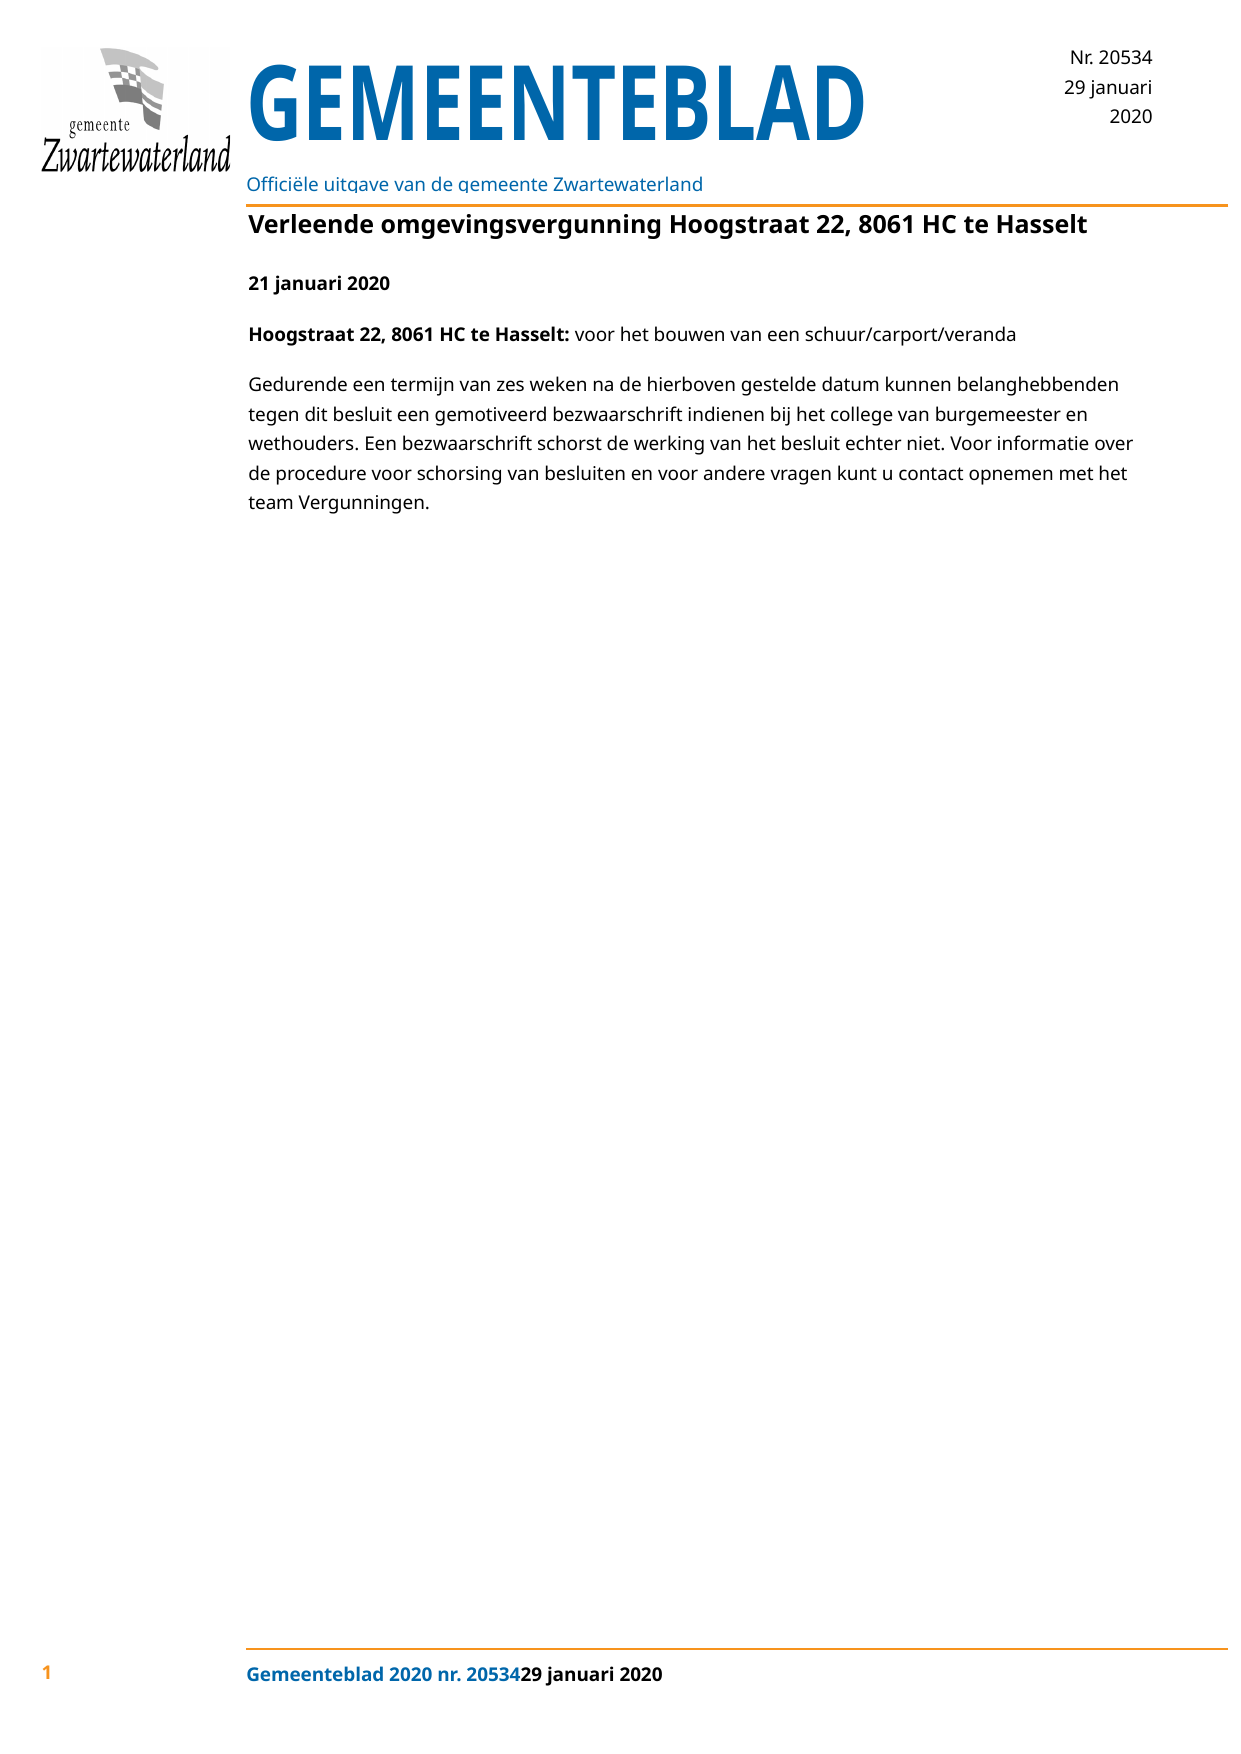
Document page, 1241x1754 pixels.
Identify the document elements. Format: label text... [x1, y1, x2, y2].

text Gedurende een termijn van zes weken na de hierboven gestelde datum kunnen belanghebbenden tegen dit besluit een gemotiveerd bezwaarschrift indienen bij het college van burgemeester en wethouders. Een bezwaarschrift schorst de werking van het besluit echter niet. Voor informatie over de procedure voor schorsing van besluiten en voor andere vragen kunt u contact opnemen met het team Vergunningen. [248, 371, 1152, 515]
text Hoogstraat 22, 8061 HC te Hasselt: voor het bouwen van een schuur/carport/veranda [248, 321, 1152, 346]
text 21 januari 2020 [248, 270, 1152, 296]
picture [41, 47, 231, 172]
text Verleende omgevingsvergunning Hoogstraat 22, 8061 HC te Hasselt [248, 207, 1152, 241]
